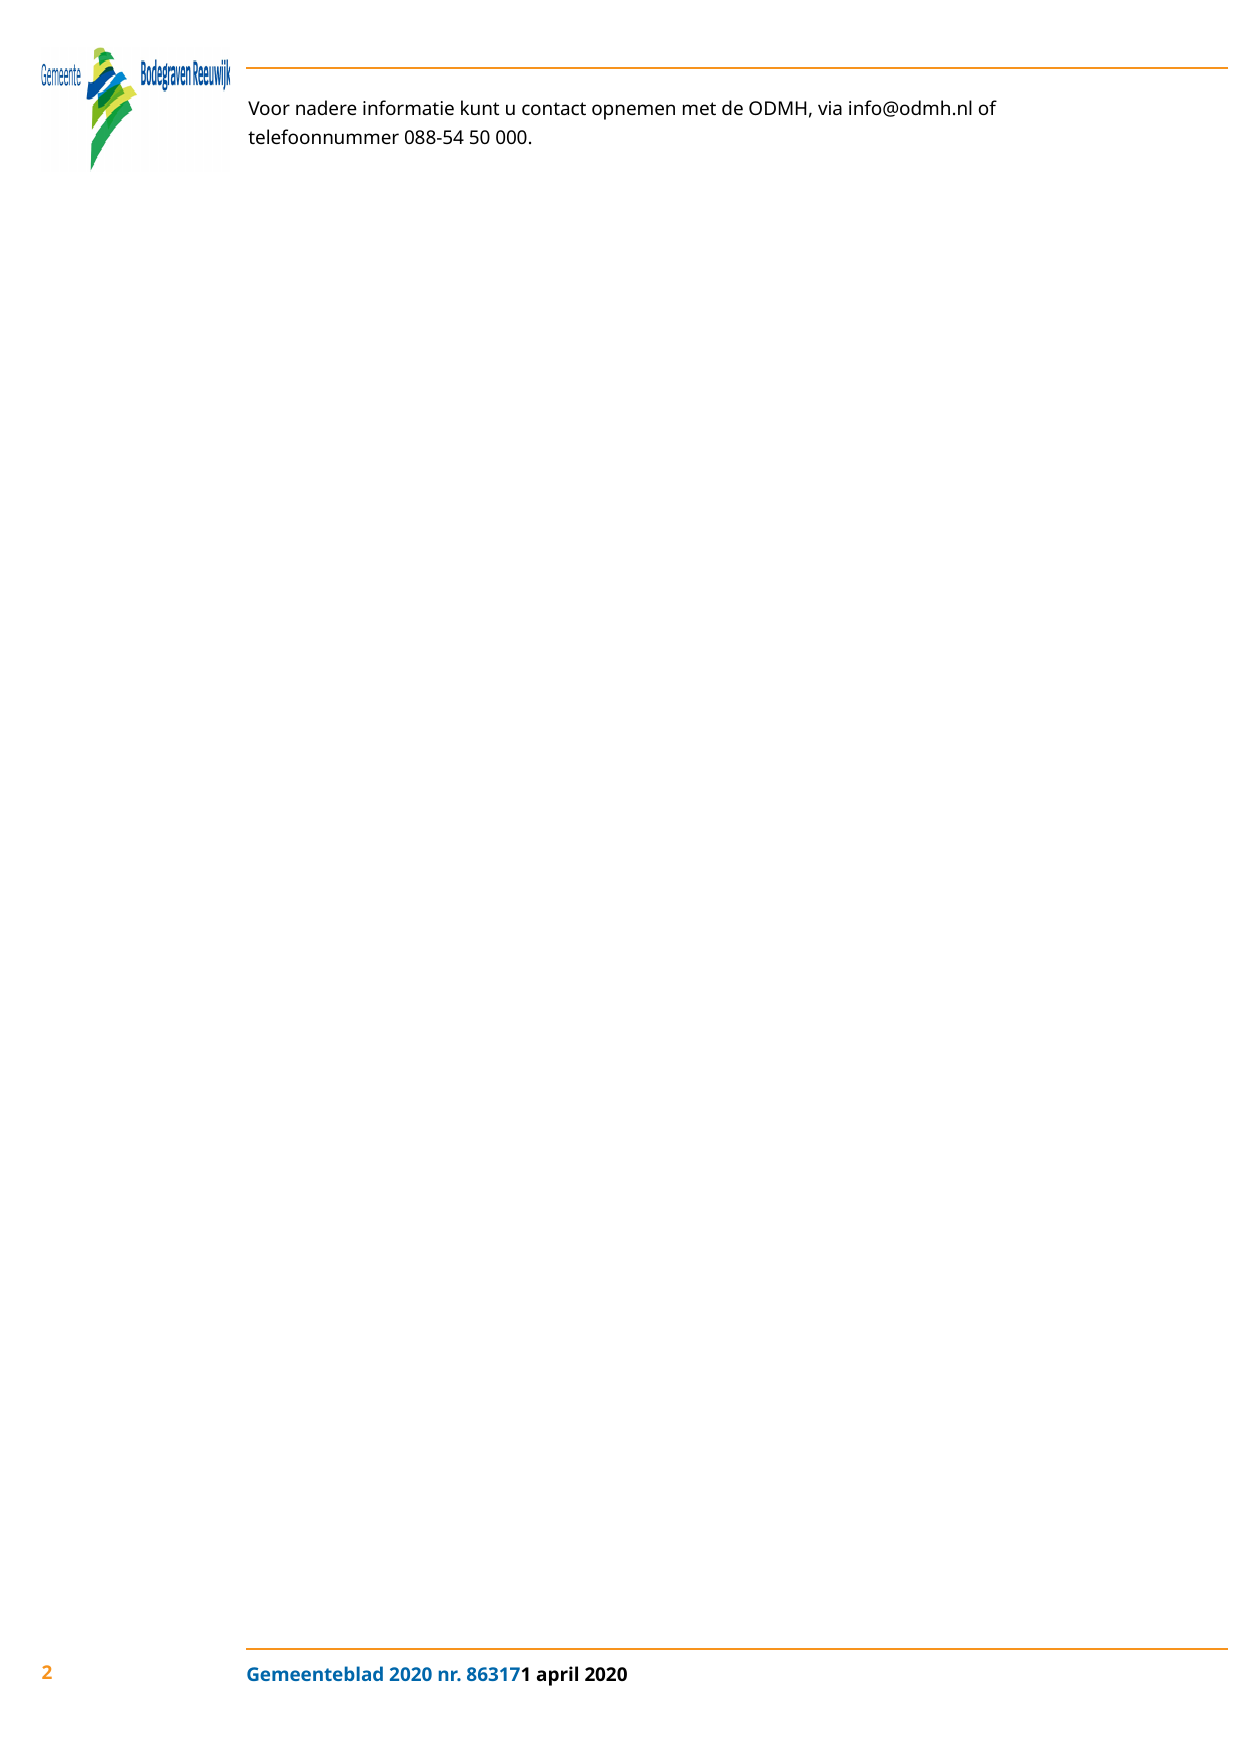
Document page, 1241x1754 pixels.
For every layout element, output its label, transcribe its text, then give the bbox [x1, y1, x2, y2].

text Voor nadere informatie kunt u contact opnemen met de ODMH, via info@odmh.nl of telefoonnummer 088-54 50 000. [248, 95, 1152, 150]
picture [41, 47, 231, 172]
